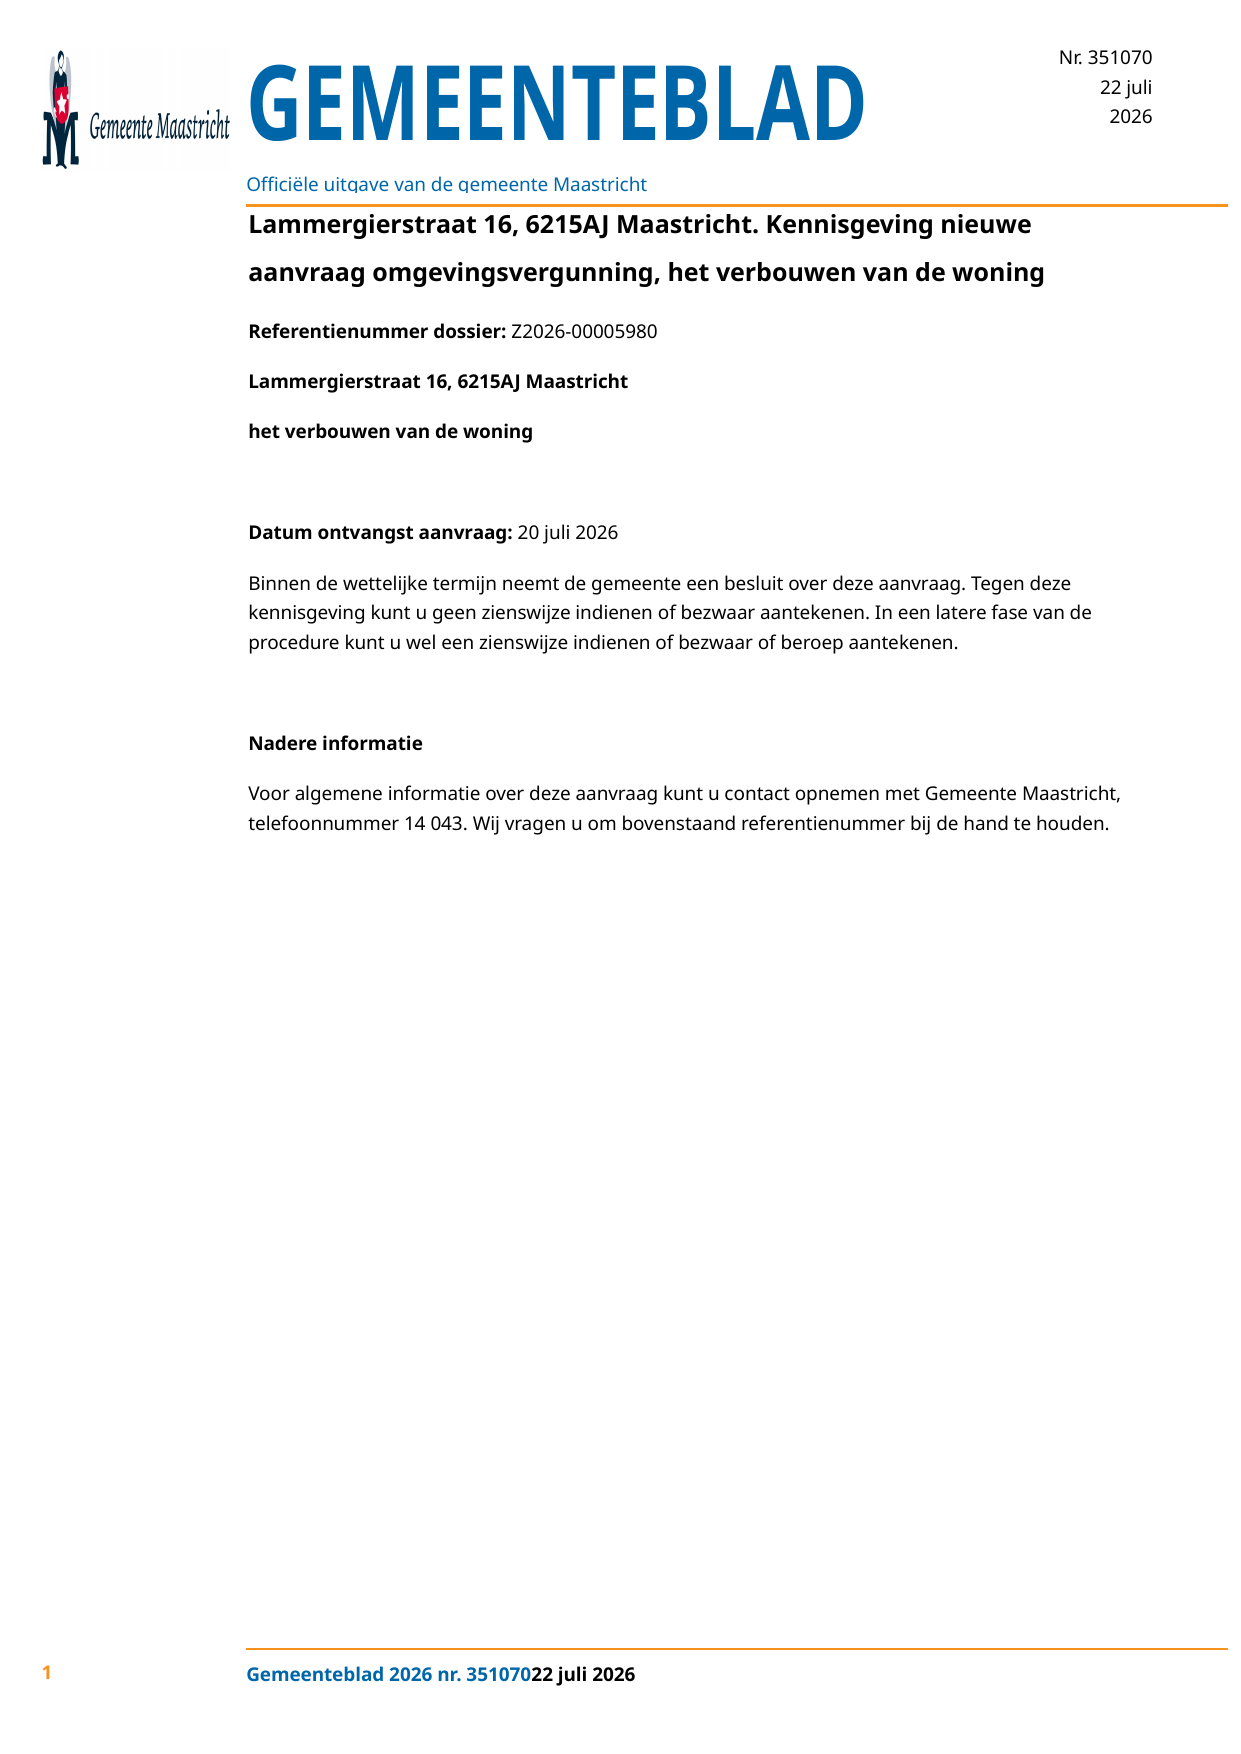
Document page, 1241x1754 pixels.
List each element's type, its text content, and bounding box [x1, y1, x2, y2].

picture [41, 47, 231, 172]
text Binnen de wettelijke termijn neemt de gemeente een besluit over deze aanvraag. Tegen deze kennisgeving kunt u geen zienswijze indienen of bezwaar aantekenen. In een latere fase van de procedure kunt u wel een zienswijze indienen of bezwaar of beroep aantekenen. [248, 570, 1152, 655]
text Lammergierstraat 16, 6215AJ Maastricht. Kennisgeving nieuwe aanvraag omgevingsvergunning, het verbouwen van de woning [248, 207, 1152, 288]
text Datum ontvangst aanvraag: 20 juli 2026 [248, 519, 1152, 545]
text Referentienummer dossier: Z2026-00005980 [248, 318, 1152, 344]
text het verbouwen van de woning [248, 419, 1152, 444]
text Lammergierstraat 16, 6215AJ Maastricht [248, 368, 1152, 394]
text Voor algemene informatie over deze aanvraag kunt u contact opnemen met Gemeente Maastricht, telefoonnummer 14 043. Wij vragen u om bovenstaand referentienummer bij de hand te houden. [248, 780, 1152, 836]
text Nadere informatie [248, 730, 1152, 756]
